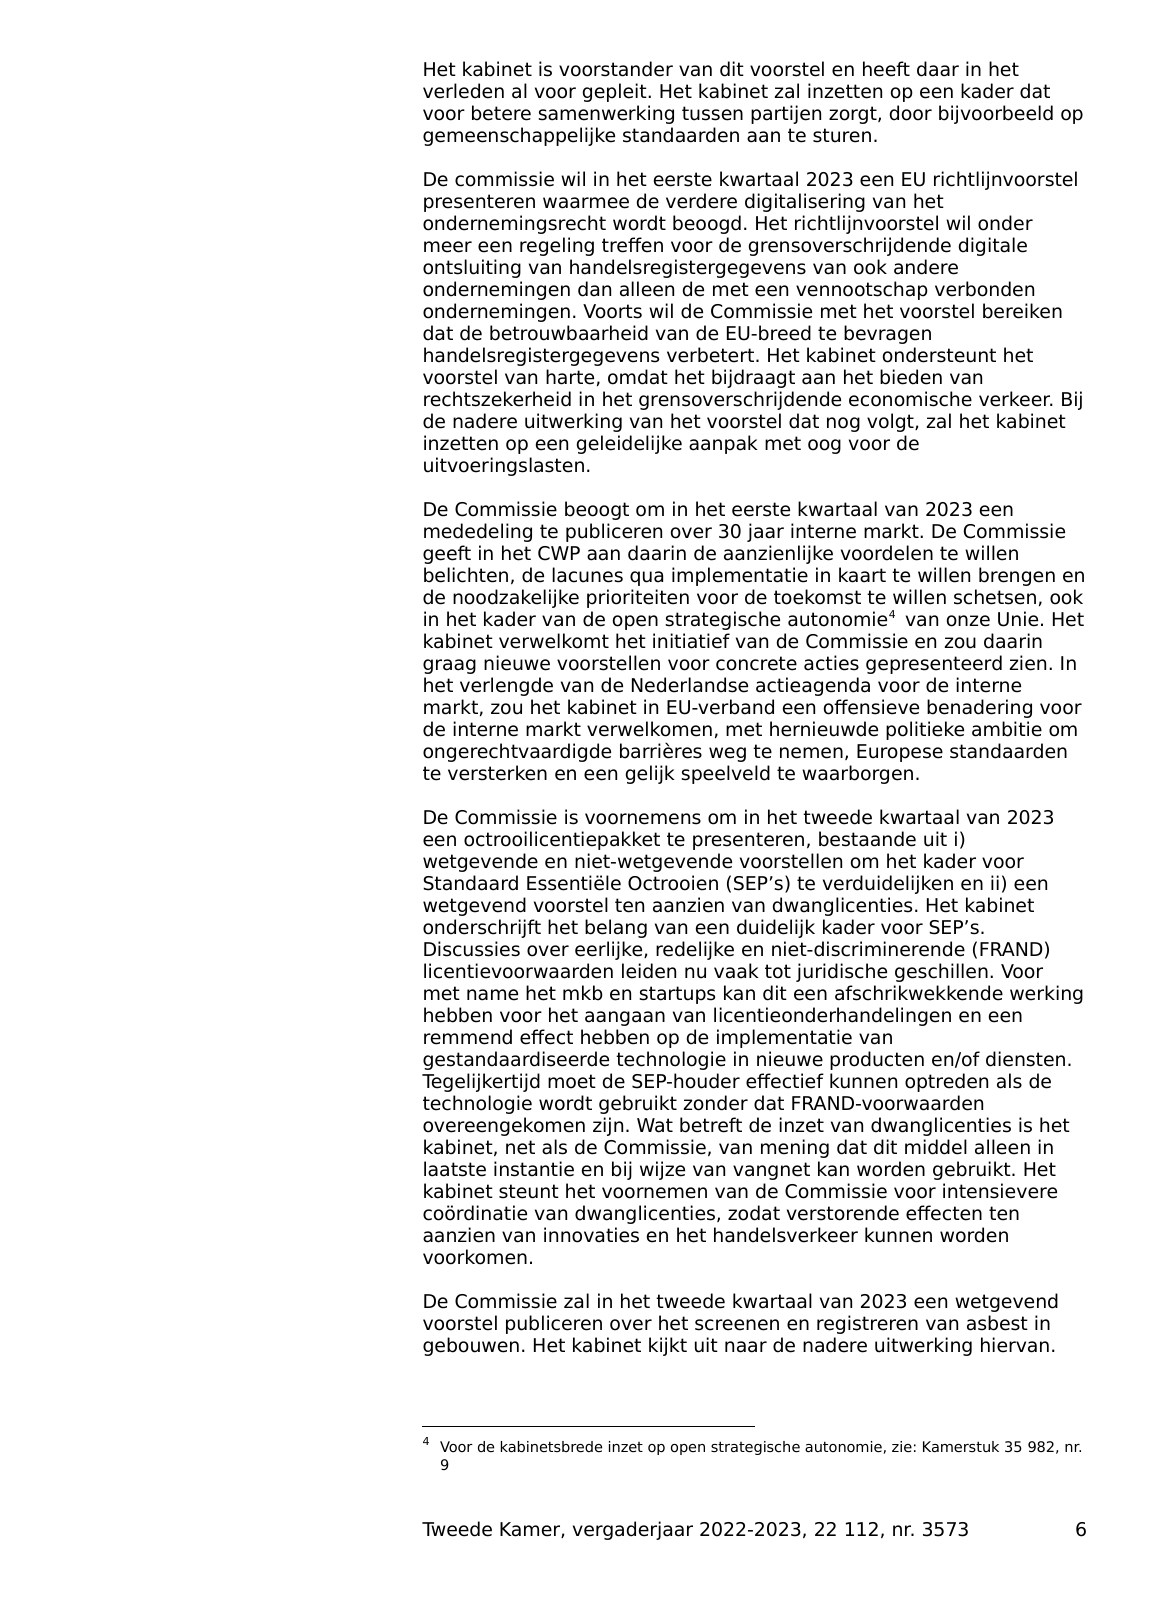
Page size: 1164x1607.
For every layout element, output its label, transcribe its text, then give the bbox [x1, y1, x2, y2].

text De Commissie beoogt om in het eerste kwartaal van 2023 een mededeling te publiceren over 30 jaar interne markt. De Commissie geeft in het CWP aan daarin de aanzienlijke voordelen te willen belichten, de lacunes qua implementatie in kaart te willen brengen en de noodzakelijke prioriteiten voor de toekomst te willen schetsen, ook in het kader van de open strategische autonomie van onze Unie. Het kabinet verwelkomt het initiatief van de Commissie en zou daarin graag nieuwe voorstellen voor concrete acties gepresenteerd zien. In het verlengde van de Nederlandse actieagenda voor de interne markt, zou het kabinet in EU-verband een offensieve benadering voor de interne markt verwelkomen, met hernieuwde politieke ambitie om ongerechtvaardigde barrières weg te nemen, Europese standaarden te versterken en een gelijk speelveld te waarborgen. [422, 499, 1087, 785]
text Het kabinet is voorstander van dit voorstel en heeft daar in het verleden al voor gepleit. Het kabinet zal inzetten op een kader dat voor betere samenwerking tussen partijen zorgt, door bijvoorbeeld op gemeenschappelijke standaarden aan te sturen. [422, 59, 1087, 147]
text De commissie wil in het eerste kwartaal 2023 een EU richtlijnvoorstel presenteren waarmee de verdere digitalisering van het ondernemingsrecht wordt beoogd. Het richtlijnvoorstel wil onder meer een regeling treffen voor de grensoverschrijdende digitale ontsluiting van handelsregistergegevens van ook andere ondernemingen dan alleen de met een vennootschap verbonden ondernemingen. Voorts wil de Commissie met het voorstel bereiken dat de betrouwbaarheid van de EU-breed te bevragen handelsregistergegevens verbetert. Het kabinet ondersteunt het voorstel van harte, omdat het bijdraagt aan het bieden van rechtszekerheid in het grensoverschrijdende economische verkeer. Bij de nadere uitwerking van het voorstel dat nog volgt, zal het kabinet inzetten op een geleidelijke aanpak met oog voor de uitvoeringslasten. [422, 169, 1087, 477]
text Voor de kabinetsbrede inzet op open strategische autonomie, zie: Kamerstuk 35 982, nr. 9 [422, 1435, 1087, 1474]
text De Commissie is voornemens om in het tweede kwartaal van 2023 een octrooilicentiepakket te presenteren, bestaande uit i) wetgevende en niet-wetgevende voorstellen om het kader voor Standaard Essentiële Octrooien (SEP’s) te verduidelijken en ii) een wetgevend voorstel ten aanzien van dwanglicenties. Het kabinet onderschrijft het belang van een duidelijk kader voor SEP’s. Discussies over eerlijke, redelijke en niet-discriminerende (FRAND) licentievoorwaarden leiden nu vaak tot juridische geschillen. Voor met name het mkb en startups kan dit een afschrikwekkende werking hebben voor het aangaan van licentieonderhandelingen en een remmend effect hebben op de implementatie van gestandaardiseerde technologie in nieuwe producten en/of diensten. Tegelijkertijd moet de SEP-houder effectief kunnen optreden als de technologie wordt gebruikt zonder dat FRAND-voorwaarden overeengekomen zijn. Wat betreft de inzet van dwanglicenties is het kabinet, net als de Commissie, van mening dat dit middel alleen in laatste instantie en bij wijze van vangnet kan worden gebruikt. Het kabinet steunt het voornemen van de Commissie voor intensievere coördinatie van dwanglicenties, zodat verstorende effecten ten aanzien van innovaties en het handelsverkeer kunnen worden voorkomen. [422, 807, 1087, 1268]
text De Commissie zal in het tweede kwartaal van 2023 een wetgevend voorstel publiceren over het screenen en registreren van asbest in gebouwen. Het kabinet kijkt uit naar de nadere uitwerking hiervan. [422, 1291, 1087, 1357]
